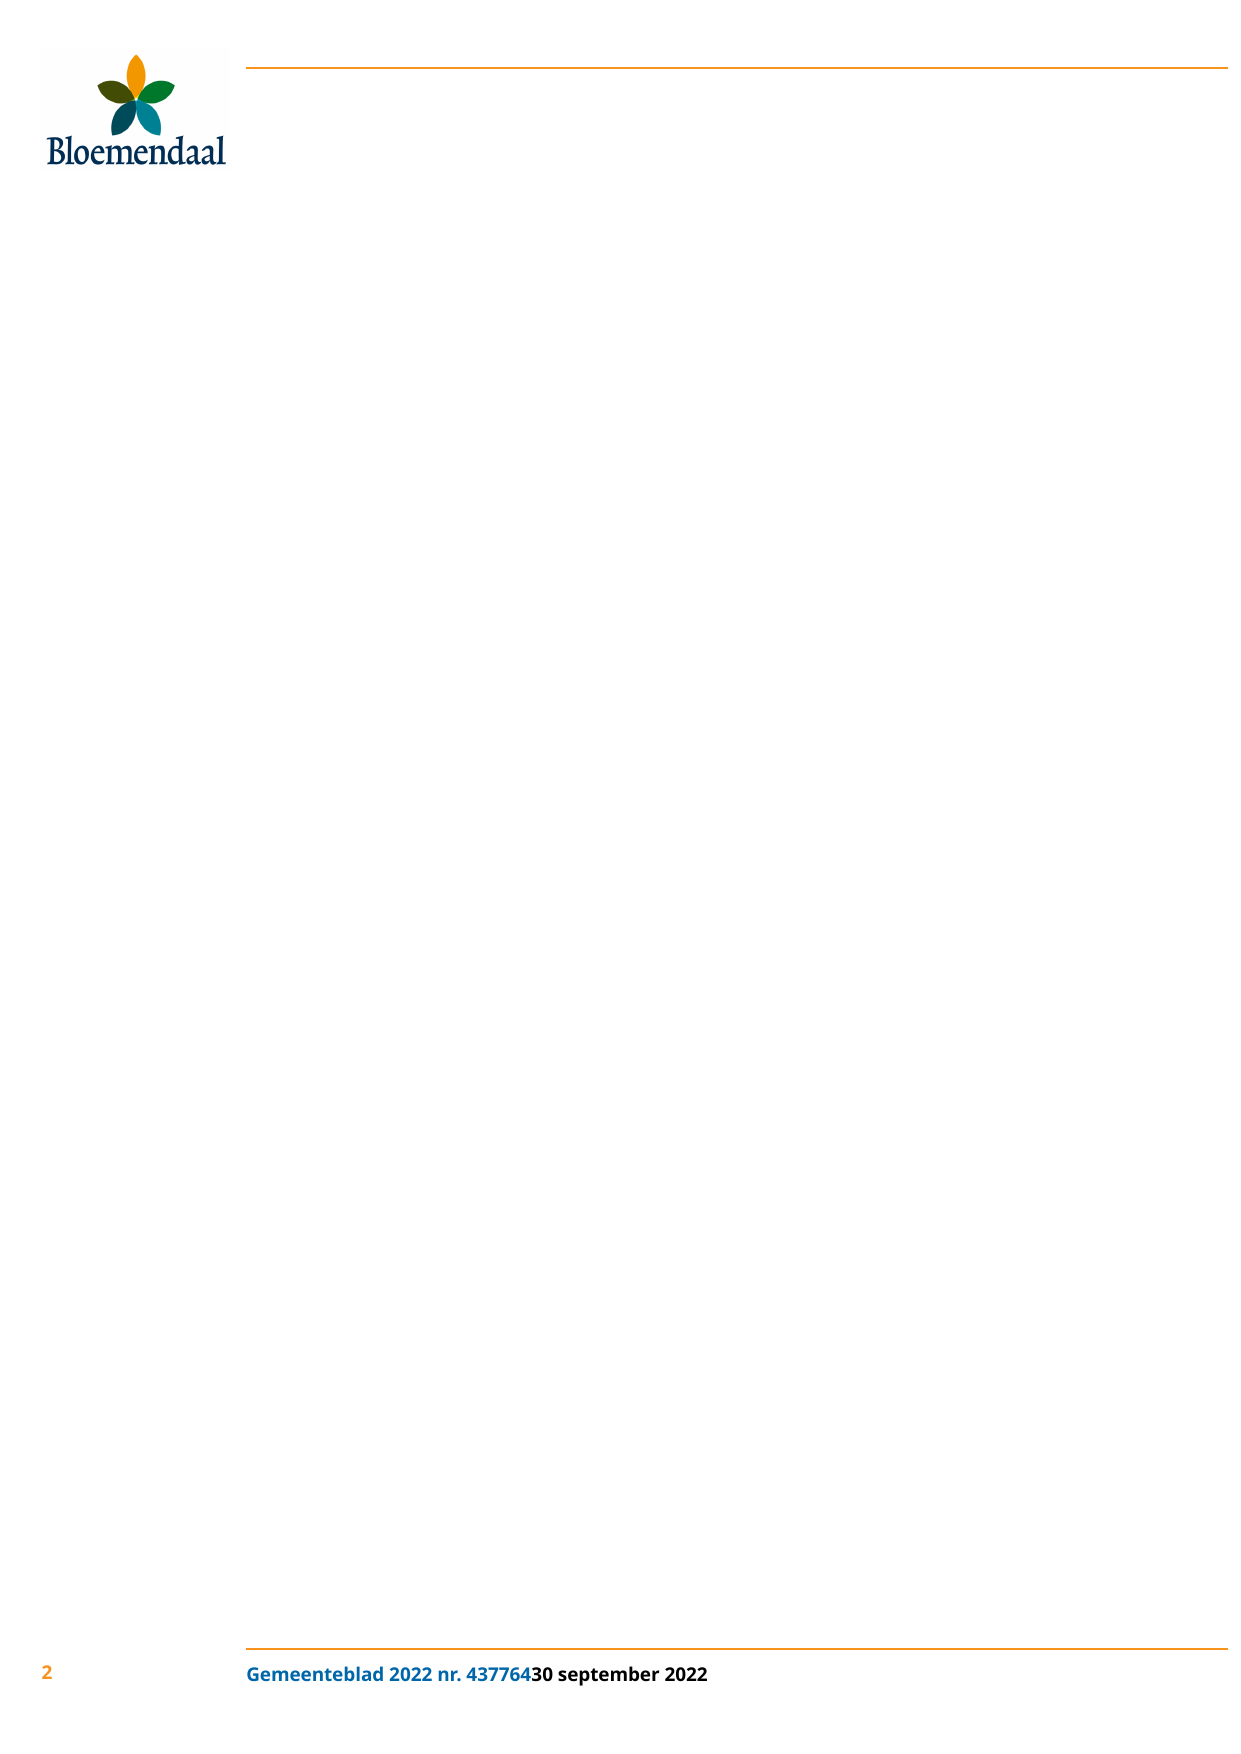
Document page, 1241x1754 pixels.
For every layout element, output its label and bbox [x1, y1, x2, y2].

picture [41, 47, 231, 172]
